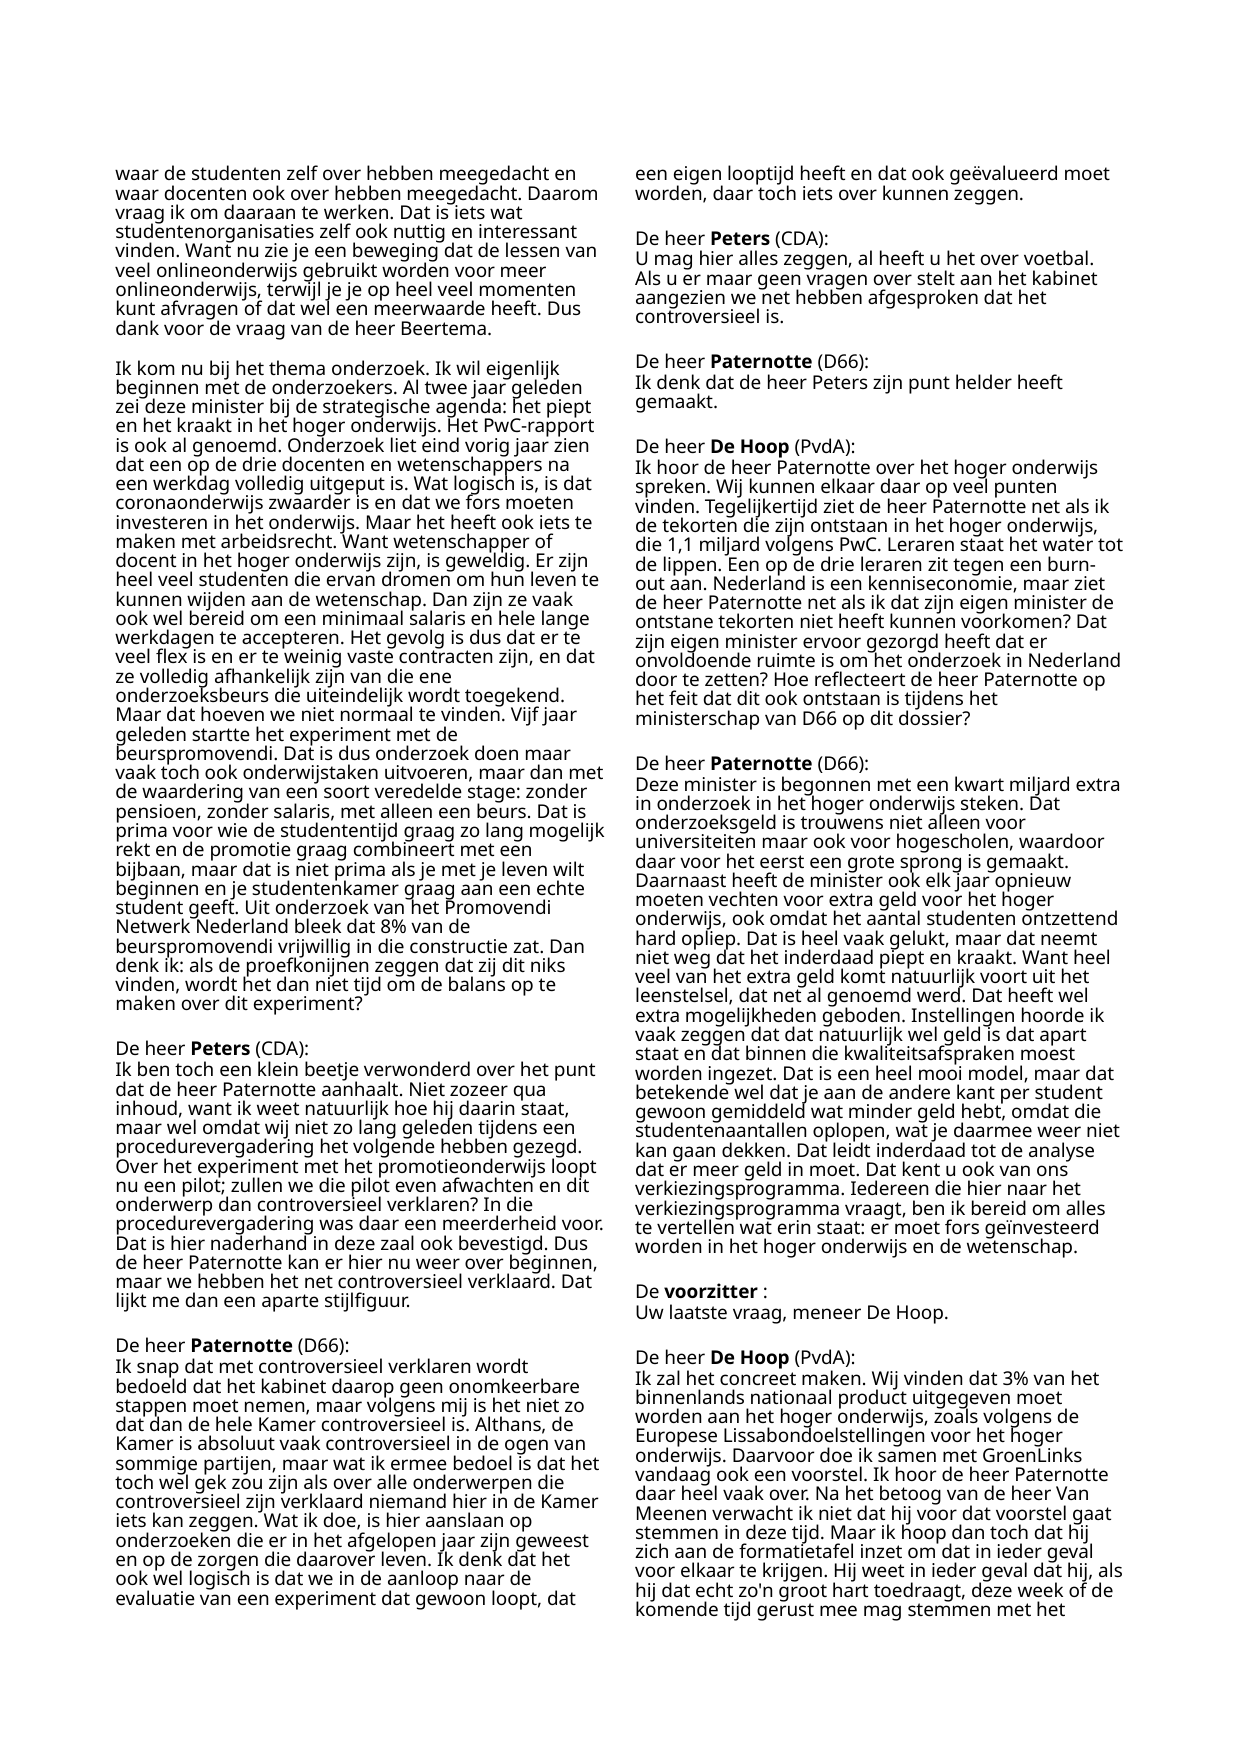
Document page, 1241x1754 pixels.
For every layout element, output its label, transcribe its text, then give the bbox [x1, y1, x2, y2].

text Ik snap dat met controversieel verklaren wordt bedoeld dat het kabinet daarop geen onomkeerbare stappen moet nemen, maar volgens mij is het niet zo dat dan de hele Kamer controversieel is. Althans, de Kamer is absoluut vaak controversieel in de ogen van sommige partijen, maar wat ik ermee bedoel is dat het toch wel gek zou zijn als over alle onderwerpen die controversieel zijn verklaard niemand hier in de Kamer iets kan zeggen. Wat ik doe, is hier aanslaan op onderzoeken die er in het afgelopen jaar zijn geweest en op de zorgen die daarover leven. Ik denk dat het ook wel logisch is dat we in de aanloop naar de evaluatie van een experiment dat gewoon loopt, dat [115, 1358, 605, 1609]
text Ik ben toch een klein beetje verwonderd over het punt dat de heer Paternotte aanhaalt. Niet zozeer qua inhoud, want ik weet natuurlijk hoe hij daarin staat, maar wel omdat wij niet zo lang geleden tijdens een procedurevergadering het volgende hebben gezegd. Over het experiment met het promotieonderwijs loopt nu een pilot; zullen we die pilot even afwachten en dit onderwerp dan controversieel verklaren? In die procedurevergadering was daar een meerderheid voor. Dat is hier naderhand in deze zaal ook bevestigd. Dus de heer Paternotte kan er hier nu weer over beginnen, maar we hebben het net controversieel verklaard. Dat lijkt me dan een aparte stijlfiguur. [115, 1061, 605, 1312]
text Uw laatste vraag, meneer De Hoop. [635, 1304, 1125, 1323]
text De heer Peters (CDA): [635, 225, 1125, 250]
text Deze minister is begonnen met een kwart miljard extra in onderzoek in het hoger onderwijs steken. Dat onderzoeksgeld is trouwens niet alleen voor universiteiten maar ook voor hogescholen, waardoor daar voor het eerst een grote sprong is gemaakt. Daarnaast heeft de minister ook elk jaar opnieuw moeten vechten voor extra geld voor het hoger onderwijs, ook omdat het aantal studenten ontzettend hard opliep. Dat is heel vaak gelukt, maar dat neemt niet weg dat het inderdaad piept en kraakt. Want heel veel van het extra geld komt natuurlijk voort uit het leenstelsel, dat net al genoemd werd. Dat heeft wel extra mogelijkheden geboden. Instellingen hoorde ik vaak zeggen dat dat natuurlijk wel geld is dat apart staat en dat binnen die kwaliteitsafspraken moest worden ingezet. Dat is een heel mooi model, maar dat betekende wel dat je aan de andere kant per student gewoon gemiddeld wat minder geld hebt, omdat die studentenaantallen oplopen, wat je daarmee weer niet kan gaan dekken. Dat leidt inderdaad tot de analyse dat er meer geld in moet. Dat kent u ook van ons verkiezingsprogramma. Iedereen die hier naar het verkiezingsprogramma vraagt, ben ik bereid om alles te vertellen wat erin staat: er moet fors geïnvesteerd worden in het hoger onderwijs en de wetenschap. [635, 776, 1125, 1257]
text een eigen looptijd heeft en dat ook geëvalueerd moet worden, daar toch iets over kunnen zeggen. [635, 165, 1125, 204]
text De heer Paternotte (D66): [635, 348, 1125, 374]
text Ik hoor de heer Paternotte over het hoger onderwijs spreken. Wij kunnen elkaar daar op veel punten vinden. Tegelijkertijd ziet de heer Paternotte net als ik de tekorten die zijn ontstaan in het hoger onderwijs, die 1,1 miljard volgens PwC. Leraren staat het water tot de lippen. Een op de drie leraren zit tegen een burn-out aan. Nederland is een kenniseconomie, maar ziet de heer Paternotte net als ik dat zijn eigen minister de ontstane tekorten niet heeft kunnen voorkomen? Dat zijn eigen minister ervoor gezorgd heeft dat er onvoldoende ruimte is om het onderzoek in Nederland door te zetten? Hoe reflecteert de heer Paternotte op het feit dat dit ook ontstaan is tijdens het ministerschap van D66 op dit dossier? [635, 459, 1125, 729]
text Ik zal het concreet maken. Wij vinden dat 3% van het binnenlands nationaal product uitgegeven moet worden aan het hoger onderwijs, zoals volgens de Europese Lissabondoelstellingen voor het hoger onderwijs. Daarvoor doe ik samen met GroenLinks vandaag ook een voorstel. Ik hoor de heer Paternotte daar heel vaak over. Na het betoog van de heer Van Meenen verwacht ik niet dat hij voor dat voorstel gaat stemmen in deze tijd. Maar ik hoop dan toch dat hij zich aan de formatietafel inzet om dat in ieder geval voor elkaar te krijgen. Hij weet in ieder geval dat hij, als hij dat echt zo'n groot hart toedraagt, deze week of de komende tijd gerust mee mag stemmen met het [635, 1370, 1125, 1620]
text De voorzitter : [635, 1278, 1125, 1304]
text De heer Peters (CDA): [115, 1036, 605, 1061]
text De heer Paternotte (D66): [115, 1333, 605, 1358]
text Ik kom nu bij het thema onderzoek. Ik wil eigenlijk beginnen met de onderzoekers. Al twee jaar geleden zei deze minister bij de strategische agenda: het piept en het kraakt in het hoger onderwijs. Het PwC-rapport is ook al genoemd. Onderzoek liet eind vorig jaar zien dat een op de drie docenten en wetenschappers na een werkdag volledig uitgeput is. Wat logisch is, is dat coronaonderwijs zwaarder is en dat we fors moeten investeren in het onderwijs. Maar het heeft ook iets te maken met arbeidsrecht. Want wetenschapper of docent in het hoger onderwijs zijn, is geweldig. Er zijn heel veel studenten die ervan dromen om hun leven te kunnen wijden aan de wetenschap. Dan zijn ze vaak ook wel bereid om een minimaal salaris en hele lange werkdagen te accepteren. Het gevolg is dus dat er te veel flex is en er te weinig vaste contracten zijn, en dat ze volledig afhankelijk zijn van die ene onderzoeksbeurs die uiteindelijk wordt toegekend. Maar dat hoeven we niet normaal te vinden. Vijf jaar geleden startte het experiment met de beurspromovendi. Dat is dus onderzoek doen maar vaak toch ook onderwijstaken uitvoeren, maar dan met de waardering van een soort veredelde stage: zonder pensioen, zonder salaris, met alleen een beurs. Dat is prima voor wie de studententijd graag zo lang mogelijk rekt en de promotie graag combineert met een bijbaan, maar dat is niet prima als je met je leven wilt beginnen en je studentenkamer graag aan een echte student geeft. Uit onderzoek van het Promovendi Netwerk Nederland bleek dat 8% van de beurspromovendi vrijwillig in die constructie zat. Dan denk ik: als de proefkonijnen zeggen dat zij dit niks vinden, wordt het dan niet tijd om de balans op te maken over dit experiment? [115, 359, 605, 1015]
text Ik denk dat de heer Peters zijn punt helder heeft gemaakt. [635, 374, 1125, 413]
text De heer De Hoop (PvdA): [635, 433, 1125, 459]
text U mag hier alles zeggen, al heeft u het over voetbal. Als u er maar geen vragen over stelt aan het kabinet aangezien we net hebben afgesproken dat het controversieel is. [635, 250, 1125, 327]
text De heer De Hoop (PvdA): [635, 1344, 1125, 1370]
text waar de studenten zelf over hebben meegedacht en waar docenten ook over hebben meegedacht. Daarom vraag ik om daaraan te werken. Dat is iets wat studentenorganisaties zelf ook nuttig en interessant vinden. Want nu zie je een beweging dat de lessen van veel onlineonderwijs gebruikt worden voor meer onlineonderwijs, terwijl je je op heel veel momenten kunt afvragen of dat wel een meerwaarde heeft. Dus dank voor de vraag van de heer Beertema. [115, 165, 605, 339]
text De heer Paternotte (D66): [635, 750, 1125, 776]
